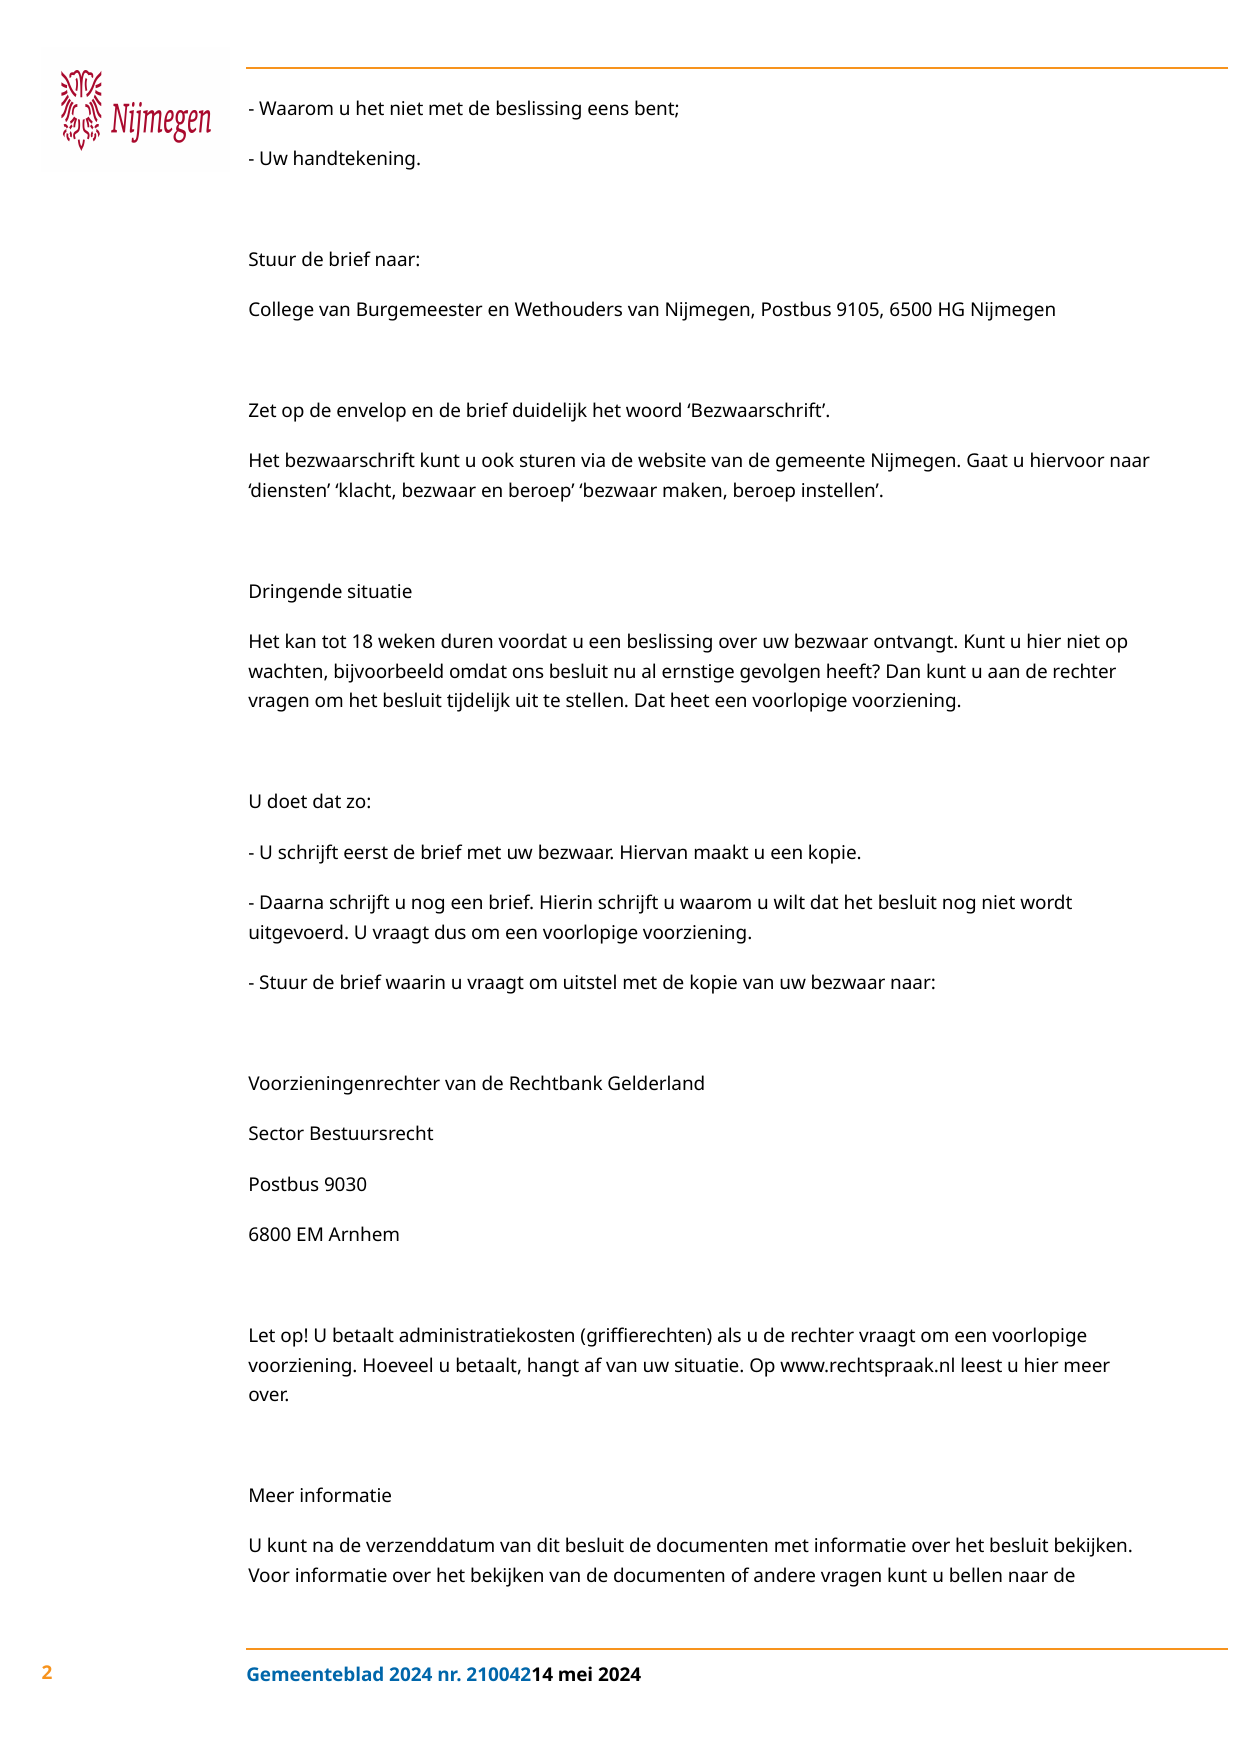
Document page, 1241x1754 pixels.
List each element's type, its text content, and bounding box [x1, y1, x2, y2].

text Het bezwaarschrift kunt u ook sturen via de website van de gemeente Nijmegen. Gaat u hiervoor naar ‘diensten’ ‘klacht, bezwaar en beroep’ ‘bezwaar maken, beroep instellen’. [248, 448, 1152, 503]
text U kunt na de verzenddatum van dit besluit de documenten met informatie over het besluit bekijken. Voor informatie over het bekijken van de documenten of andere vragen kunt u bellen naar de [248, 1533, 1152, 1588]
text Stuur de brief naar: [248, 246, 1152, 272]
text Voorzieningenrechter van de Rechtbank Gelderland [248, 1070, 1152, 1096]
text - Waarom u het niet met de beslissing eens bent; [248, 95, 1152, 121]
text - Stuur de brief waarin u vraagt om uitstel met de kopie van uw bezwaar naar: [248, 969, 1152, 995]
text College van Burgemeester en Wethouders van Nijmegen, Postbus 9105, 6500 HG Nijmegen [248, 296, 1152, 322]
text Zet op de envelop en de brief duidelijk het woord ‘Bezwaarschrift’. [248, 397, 1152, 423]
text - Daarna schrijft u nog een brief. Hierin schrijft u waarom u wilt dat het besluit nog niet wordt uitgevoerd. U vraagt dus om een voorlopige voorziening. [248, 889, 1152, 945]
text Postbus 9030 [248, 1171, 1152, 1197]
text 6800 EM Arnhem [248, 1221, 1152, 1247]
text Let op! U betaalt administratiekosten (griffierechten) als u de rechter vraagt om een voorlopige voorziening. Hoeveel u betaalt, hangt af van uw situatie. Op www.rechtspraak.nl leest u hier meer over. [248, 1322, 1152, 1407]
text - U schrijft eerst de brief met uw bezwaar. Hiervan maakt u een kopie. [248, 839, 1152, 865]
text Het kan tot 18 weken duren voordat u een beslissing over uw bezwaar ontvangt. Kunt u hier niet op wachten, bijvoorbeeld omdat ons besluit nu al ernstige gevolgen heeft? Dan kunt u aan de rechter vragen om het besluit tijdelijk uit te stellen. Dat heet een voorlopige voorziening. [248, 628, 1152, 713]
text U doet dat zo: [248, 788, 1152, 814]
text Meer informatie [248, 1482, 1152, 1508]
text Dringende situatie [248, 578, 1152, 604]
text - Uw handtekening. [248, 145, 1152, 171]
picture [41, 47, 231, 172]
text Sector Bestuursrecht [248, 1121, 1152, 1146]
